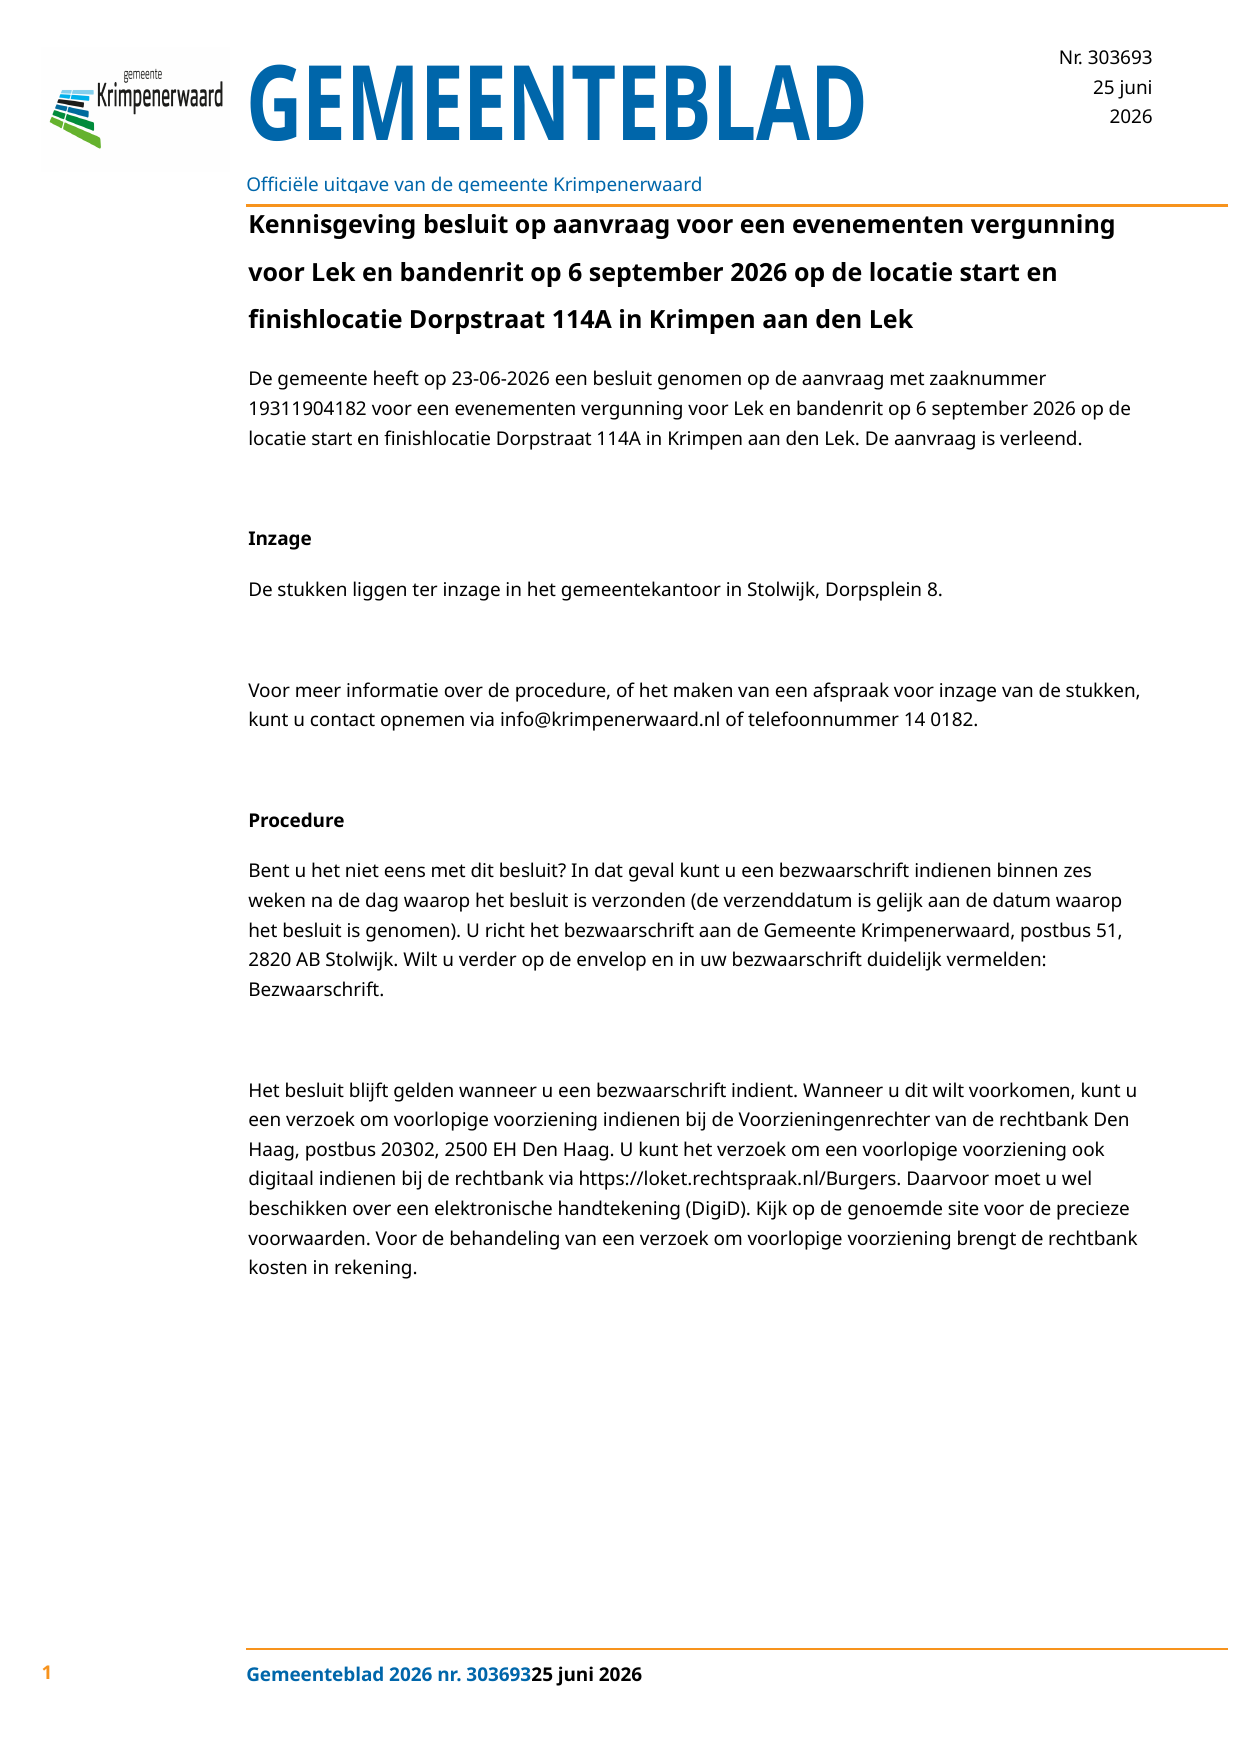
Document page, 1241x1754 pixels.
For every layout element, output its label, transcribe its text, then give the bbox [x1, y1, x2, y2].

text Bent u het niet eens met dit besluit? In dat geval kunt u een bezwaarschrift indienen binnen zes weken na de dag waarop het besluit is verzonden (de verzenddatum is gelijk aan de datum waarop het besluit is genomen). U richt het bezwaarschrift aan de Gemeente Krimpenerwaard, postbus 51, 2820 AB Stolwijk. Wilt u verder op de envelop en in uw bezwaarschrift duidelijk vermelden: Bezwaarschrift. [248, 858, 1152, 1002]
text Voor meer informatie over de procedure, of het maken van een afspraak voor inzage van de stukken, kunt u contact opnemen via info@krimpenerwaard.nl of telefoonnummer 14 0182. [248, 677, 1152, 732]
text Kennisgeving besluit op aanvraag voor een evenementen vergunning voor Lek en bandenrit op 6 september 2026 op de locatie start en finishlocatie Dorpstraat 114A in Krimpen aan den Lek [248, 207, 1152, 336]
picture [41, 47, 231, 172]
text De stukken liggen ter inzage in het gemeentekantoor in Stolwijk, Dorpsplein 8. [248, 576, 1152, 602]
text Procedure [248, 807, 1152, 833]
text Inzage [248, 526, 1152, 551]
text De gemeente heeft op 23-06-2026 een besluit genomen op de aanvraag met zaaknummer 19311904182 voor een evenementen vergunning voor Lek en bandenrit op 6 september 2026 op de locatie start en finishlocatie Dorpstraat 114A in Krimpen aan den Lek. De aanvraag is verleend. [248, 366, 1152, 450]
text Het besluit blijft gelden wanneer u een bezwaarschrift indient. Wanneer u dit wilt voorkomen, kunt u een verzoek om voorlopige voorziening indienen bij de Voorzieningenrechter van de rechtbank Den Haag, postbus 20302, 2500 EH Den Haag. U kunt het verzoek om een voorlopige voorziening ook digitaal indienen bij de rechtbank via https://loket.rechtspraak.nl/Burgers. Daarvoor moet u wel beschikken over een elektronische handtekening (DigiD). Kijk op de genoemde site voor de precieze voorwaarden. Voor de behandeling van een verzoek om voorlopige voorziening brengt de rechtbank kosten in rekening. [248, 1077, 1152, 1280]
